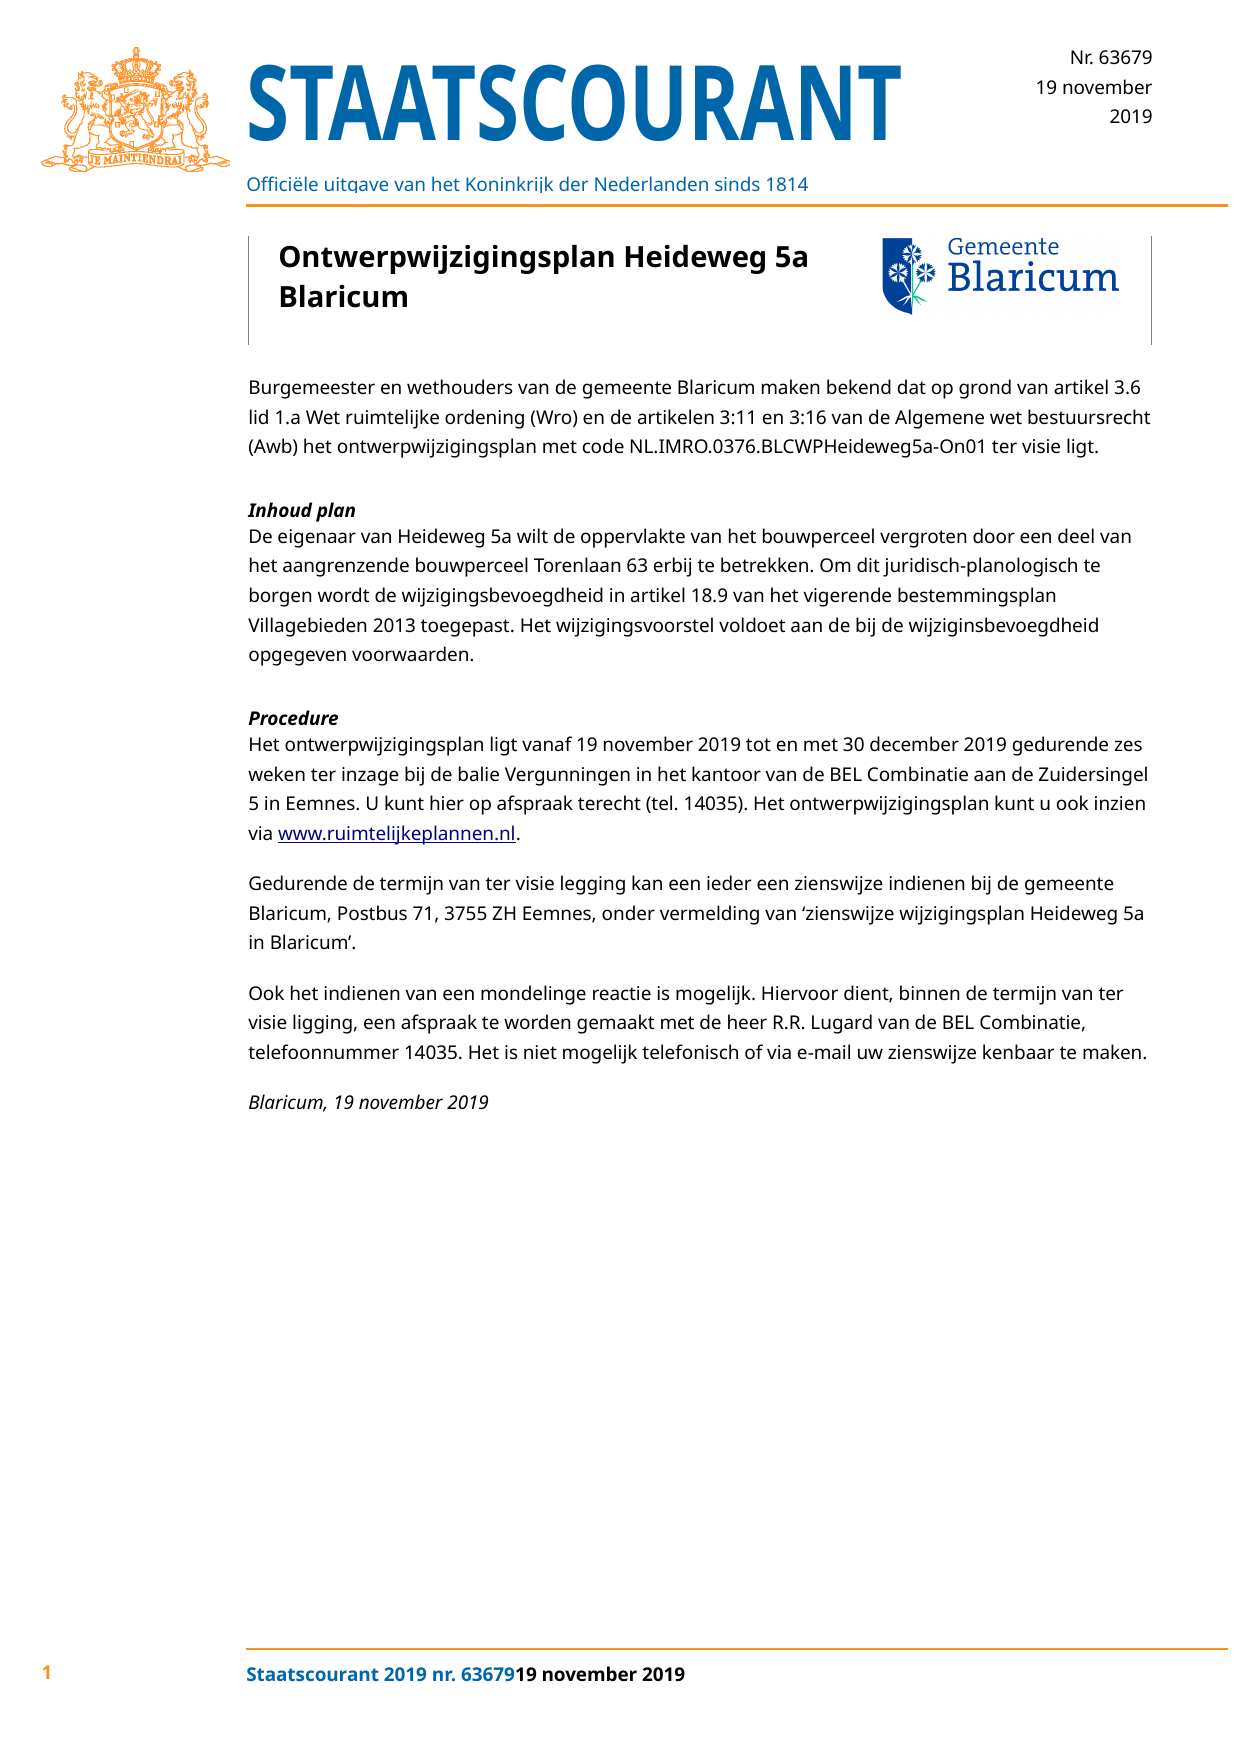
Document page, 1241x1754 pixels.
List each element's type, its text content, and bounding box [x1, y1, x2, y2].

text Blaricum, 19 november 2019 [248, 1089, 1152, 1115]
text Ook het indienen van een mondelinge reactie is mogelijk. Hiervoor dient, binnen de termijn van ter visie ligging, een afspraak te worden gemaakt met de heer R.R. Lugard van de BEL Combinatie, telefoonnummer 14035. Het is niet mogelijk telefonisch of via e-mail uw zienswijze kenbaar te maken. [248, 980, 1152, 1065]
text De eigenaar van Heideweg 5a wilt de oppervlakte van het bouwperceel vergroten door een deel van het aangrenzende bouwperceel Torenlaan 63 erbij te betrekken. Om dit juridisch‐planologisch te borgen wordt de wijzigingsbevoegdheid in artikel 18.9 van het vigerende bestemmingsplan Villagebieden 2013 toegepast. Het wijzigingsvoorstel voldoet aan de bij de wijziginsbevoegdheid opgegeven voorwaarden. [248, 523, 1152, 667]
text Inhoud plan [248, 497, 1152, 523]
picture [882, 236, 1119, 315]
picture [41, 47, 231, 172]
text Burgemeester en wethouders van de gemeente Blaricum maken bekend dat op grond van artikel 3.6 lid 1.a Wet ruimtelijke ordening (Wro) en de artikelen 3:11 en 3:16 van de Algemene wet bestuursrecht (Awb) het ontwerpwijzigingsplan met code NL.IMRO.0376.BLCWPHeideweg5a-On01 ter visie ligt. [248, 374, 1152, 459]
text Gedurende de termijn van ter visie legging kan een ieder een zienswijze indienen bij de gemeente Blaricum, Postbus 71, 3755 ZH Eemnes, onder vermelding van ‘zienswijze wijzigingsplan Heideweg 5a in Blaricum’. [248, 870, 1152, 955]
text Het ontwerpwijzigingsplan ligt vanaf 19 november 2019 tot en met 30 december 2019 gedurende zes weken ter inzage bij de balie Vergunningen in het kantoor van de BEL Combinatie aan de Zuidersingel 5 in Eemnes. U kunt hier op afspraak terecht (tel. 14035). Het ontwerpwijzigingsplan kunt u ook inzien via www.ruimtelijkeplannen.nl. [248, 731, 1152, 846]
text Procedure [248, 705, 1152, 731]
table_header [850, 236, 1151, 345]
table_header Ontwerpwijzigingsplan Heideweg 5a Blaricum [249, 236, 850, 345]
